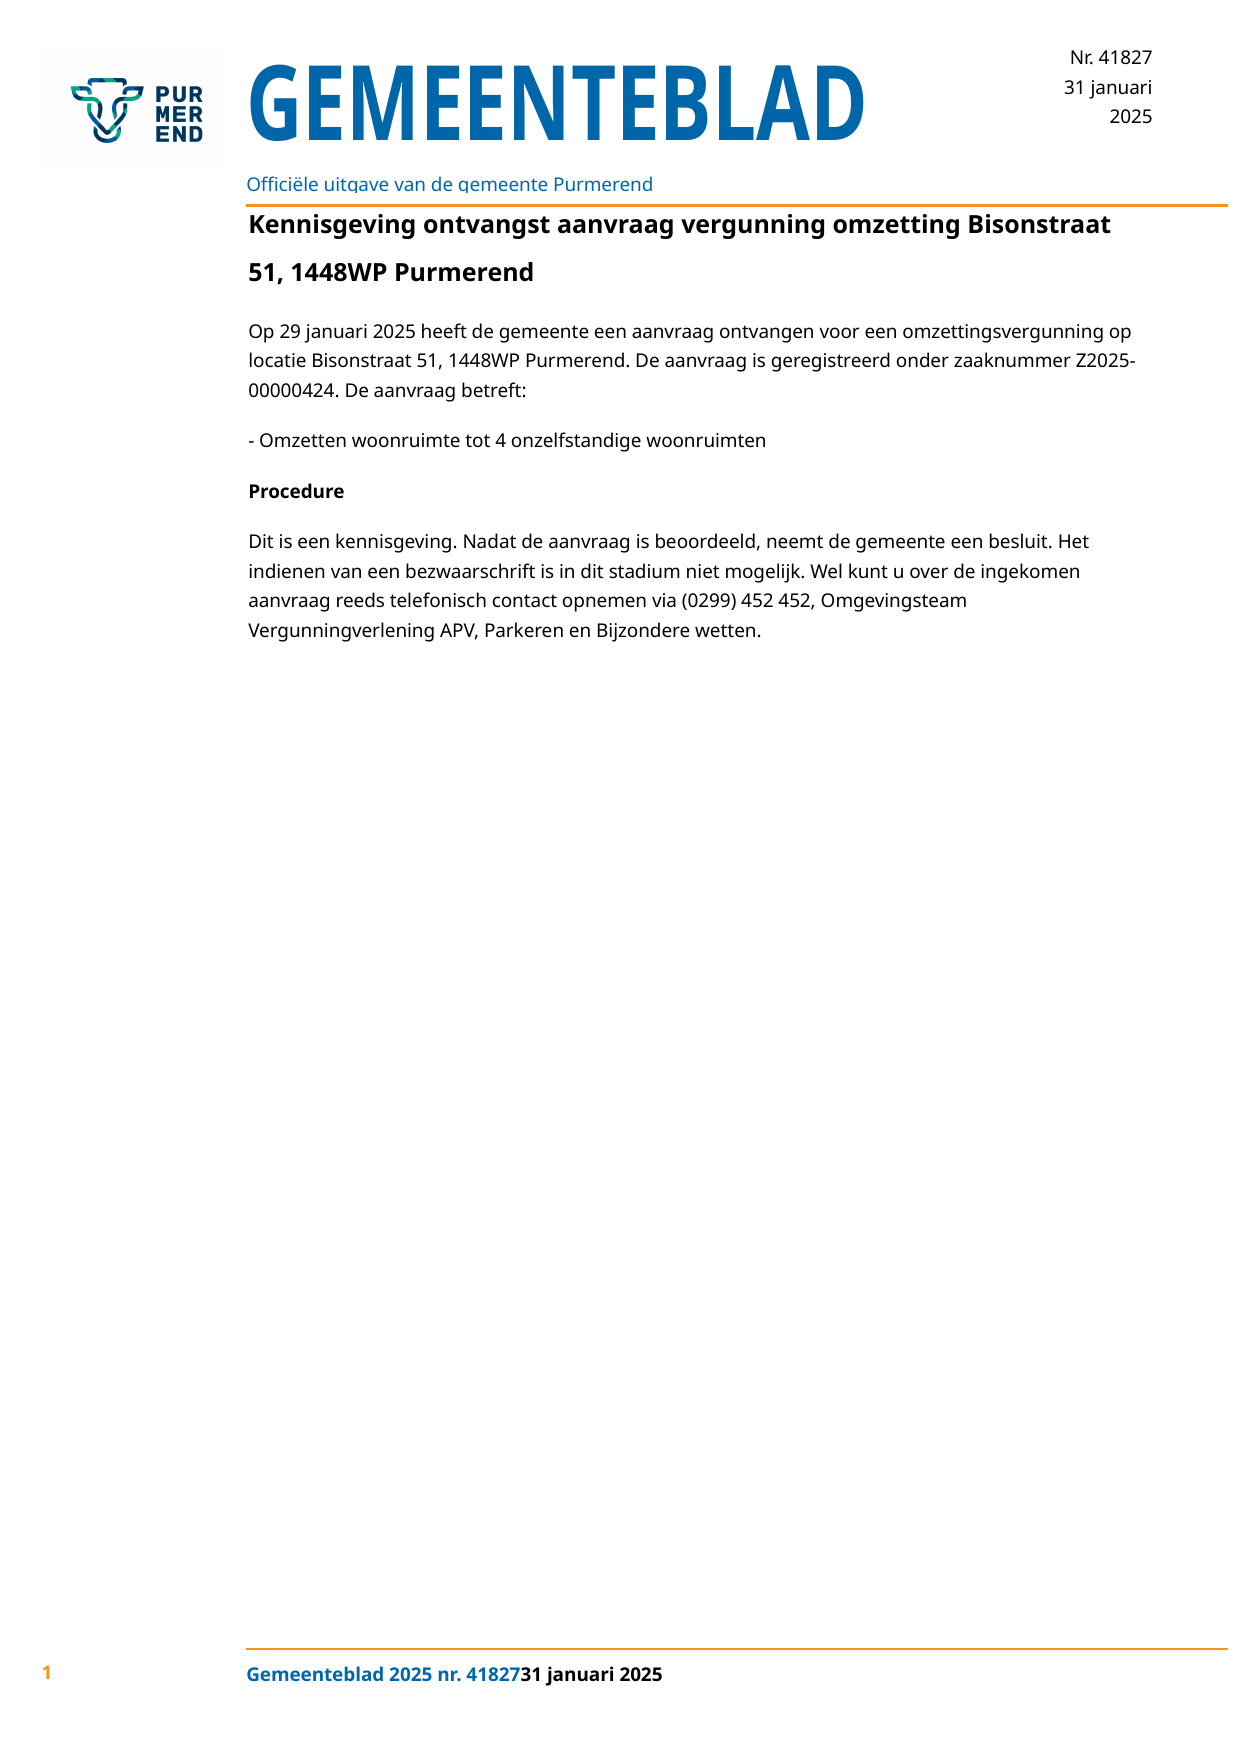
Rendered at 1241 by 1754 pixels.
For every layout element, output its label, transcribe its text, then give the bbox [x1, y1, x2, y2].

text Dit is een kennisgeving. Nadat de aanvraag is beoordeeld, neemt de gemeente een besluit. Het indienen van een bezwaarschrift is in dit stadium niet mogelijk. Wel kunt u over de ingekomen aanvraag reeds telefonisch contact opnemen via (0299) 452 452, Omgevingsteam Vergunningverlening APV, Parkeren en Bijzondere wetten. [248, 528, 1152, 643]
picture [41, 47, 231, 172]
text Op 29 januari 2025 heeft de gemeente een aanvraag ontvangen voor een omzettingsvergunning op locatie Bisonstraat 51, 1448WP Purmerend. De aanvraag is geregistreerd onder zaaknummer Z2025-00000424. De aanvraag betreft: [248, 318, 1152, 403]
text - Omzetten woonruimte tot 4 onzelfstandige woonruimten [248, 427, 1152, 453]
text Kennisgeving ontvangst aanvraag vergunning omzetting Bisonstraat 51, 1448WP Purmerend [248, 207, 1152, 288]
text Procedure [248, 478, 1152, 504]
